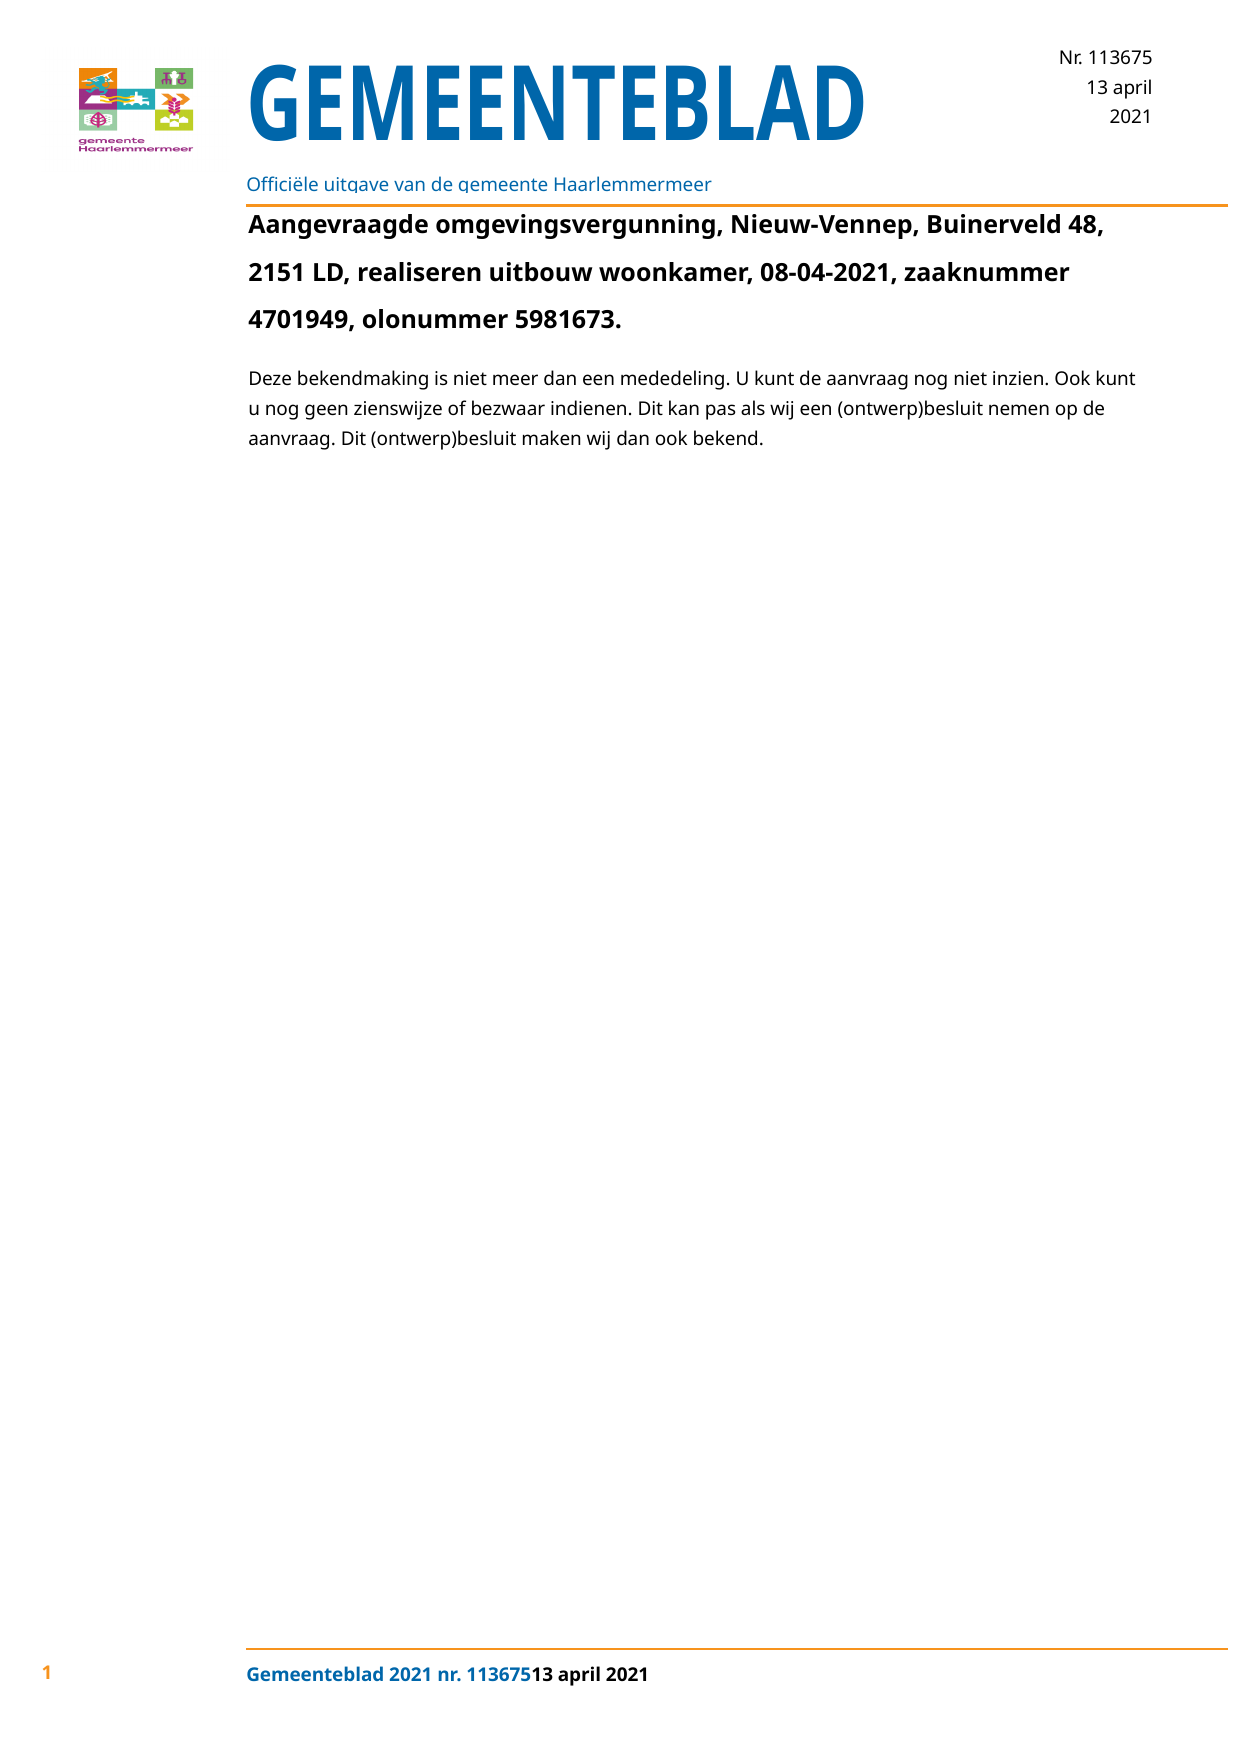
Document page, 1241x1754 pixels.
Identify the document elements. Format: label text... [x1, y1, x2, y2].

text Aangevraagde omgevingsvergunning, Nieuw-Vennep, Buinerveld 48, 2151 LD, realiseren uitbouw woonkamer, 08-04-2021, zaaknummer 4701949, olonummer 5981673. [248, 207, 1152, 336]
picture [41, 47, 231, 172]
text Deze bekendmaking is niet meer dan een mededeling. U kunt de aanvraag nog niet inzien. Ook kunt u nog geen zienswijze of bezwaar indienen. Dit kan pas als wij een (ontwerp)besluit nemen op de aanvraag. Dit (ontwerp)besluit maken wij dan ook bekend. [248, 366, 1152, 450]
